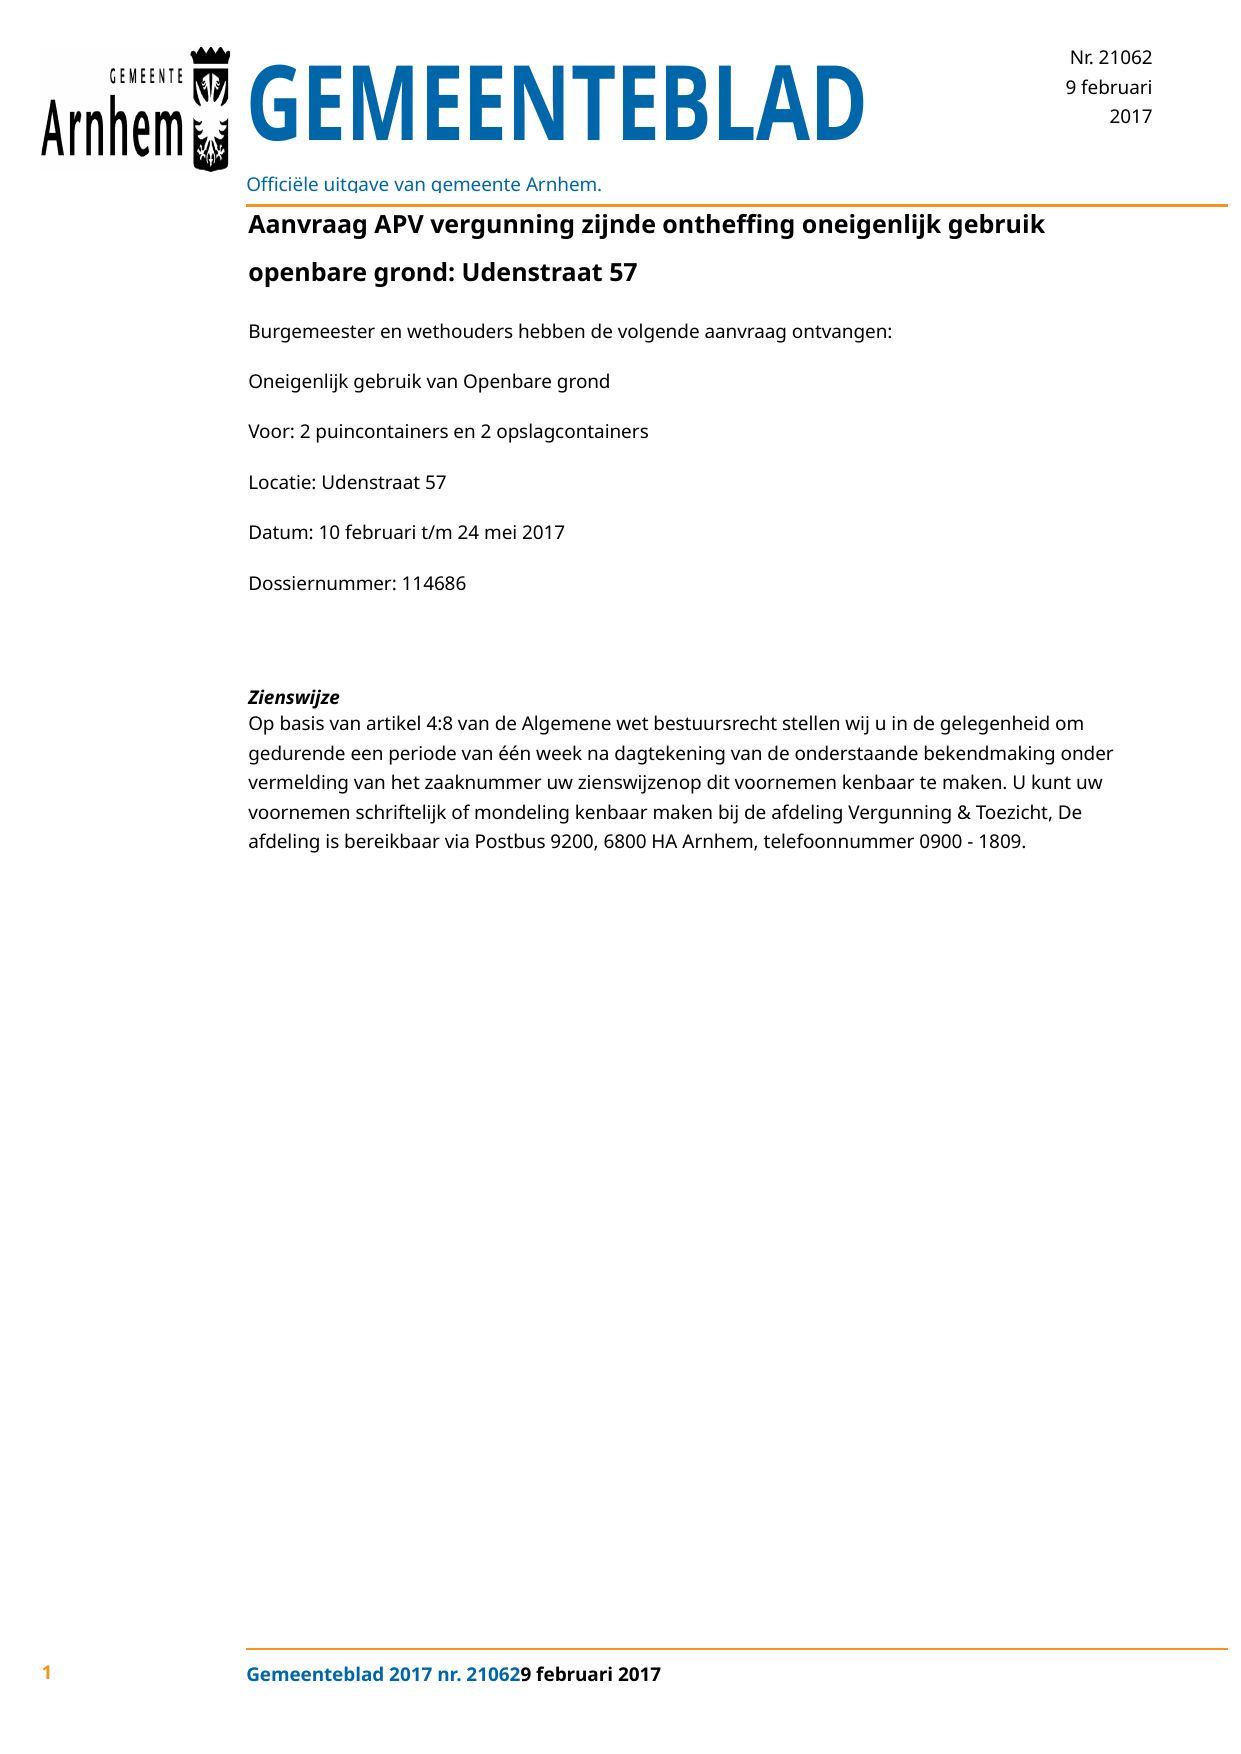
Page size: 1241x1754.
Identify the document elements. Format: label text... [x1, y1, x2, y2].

text Burgemeester en wethouders hebben de volgende aanvraag ontvangen: [248, 318, 1152, 344]
text Datum: 10 februari t/m 24 mei 2017 [248, 519, 1152, 545]
text Aanvraag APV vergunning zijnde ontheffing oneigenlijk gebruik openbare grond: Udenstraat 57 [248, 207, 1152, 288]
text Voor: 2 puincontainers en 2 opslagcontainers [248, 419, 1152, 444]
text Zienswijze [248, 684, 1152, 710]
picture [41, 47, 231, 172]
text Dossiernummer: 114686 [248, 570, 1152, 596]
text Locatie: Udenstraat 57 [248, 469, 1152, 495]
text Op basis van artikel 4:8 van de Algemene wet bestuursrecht stellen wij u in de gelegenheid om gedurende een periode van één week na dagtekening van de onderstaande bekendmaking onder vermelding van het zaaknummer uw zienswijzenop dit voornemen kenbaar te maken. U kunt uw voornemen schriftelijk of mondeling kenbaar maken bij de afdeling Vergunning & Toezicht, De afdeling is bereikbaar via Postbus 9200, 6800 HA Arnhem, telefoonnummer 0900 - 1809. [248, 710, 1152, 854]
text Oneigenlijk gebruik van Openbare grond [248, 368, 1152, 394]
